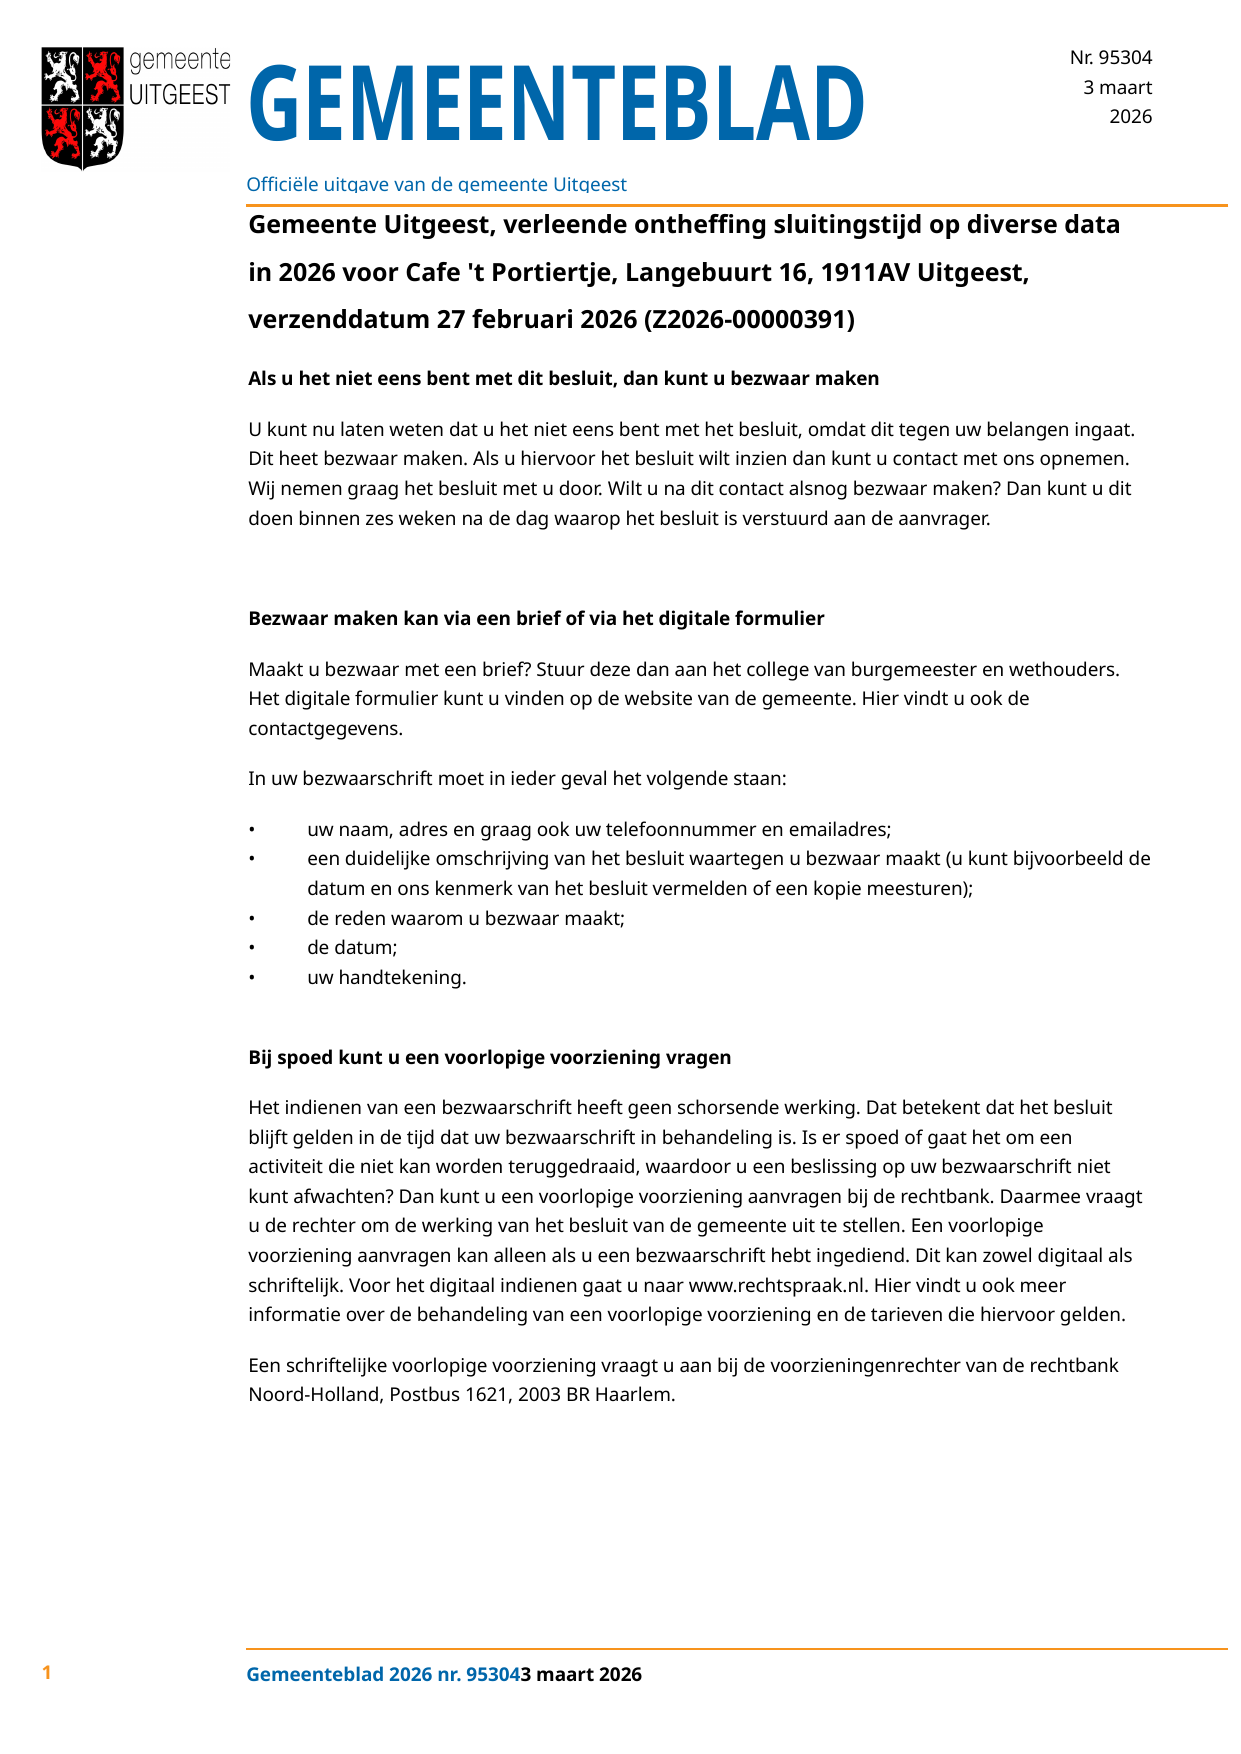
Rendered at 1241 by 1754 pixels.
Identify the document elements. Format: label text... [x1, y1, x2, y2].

list uw handtekening. [248, 964, 1152, 989]
text Bezwaar maken kan via een brief of via het digitale formulier [248, 606, 1152, 631]
list de datum; [248, 934, 1152, 960]
list een duidelijke omschrijving van het besluit waartegen u bezwaar maakt (u kunt bijvoorbeeld de datum en ons kenmerk van het besluit vermelden of een kopie meesturen); [248, 846, 1152, 901]
text Maakt u bezwaar met een brief? Stuur deze dan aan het college van burgemeester en wethouders. Het digitale formulier kunt u vinden op de website van de gemeente. Hier vindt u ook de contactgegevens. [248, 656, 1152, 741]
text U kunt nu laten weten dat u het niet eens bent met het besluit, omdat dit tegen uw belangen ingaat. Dit heet bezwaar maken. Als u hiervoor het besluit wilt inzien dan kunt u contact met ons opnemen. Wij nemen graag het besluit met u door. Wilt u na dit contact alsnog bezwaar maken? Dan kunt u dit doen binnen zes weken na de dag waarop het besluit is verstuurd aan de aanvrager. [248, 416, 1152, 530]
list de reden waarom u bezwaar maakt; [248, 905, 1152, 930]
text In uw bezwaarschrift moet in ieder geval het volgende staan: [248, 766, 1152, 791]
text Als u het niet eens bent met dit besluit, dan kunt u bezwaar maken [248, 366, 1152, 391]
text Het indienen van een bezwaarschrift heeft geen schorsende werking. Dat betekent dat het besluit blijft gelden in de tijd dat uw bezwaarschrift in behandeling is. Is er spoed of gaat het om een activiteit die niet kan worden teruggedraaid, waardoor u een beslissing op uw bezwaarschrift niet kunt afwachten? Dan kunt u een voorlopige voorziening aanvragen bij de rechtbank. Daarmee vraagt u de rechter om de werking van het besluit van de gemeente uit te stellen. Een voorlopige voorziening aanvragen kan alleen als u een bezwaarschrift hebt ingediend. Dit kan zowel digitaal als schriftelijk. Voor het digitaal indienen gaat u naar www.rechtspraak.nl. Hier vindt u ook meer informatie over de behandeling van een voorlopige voorziening en de tarieven die hiervoor gelden. [248, 1094, 1152, 1327]
text Een schriftelijke voorlopige voorziening vraagt u aan bij de voorzieningenrechter van de rechtbank Noord-Holland, Postbus 1621, 2003 BR Haarlem. [248, 1352, 1152, 1407]
list uw naam, adres en graag ook uw telefoonnummer en emailadres; [248, 816, 1152, 842]
text Gemeente Uitgeest, verleende ontheffing sluitingstijd op diverse data in 2026 voor Cafe 't Portiertje, Langebuurt 16, 1911AV Uitgeest, verzenddatum 27 februari 2026 (Z2026-00000391) [248, 207, 1152, 336]
picture [41, 47, 231, 172]
text Bij spoed kunt u een voorlopige voorziening vragen [248, 1044, 1152, 1069]
